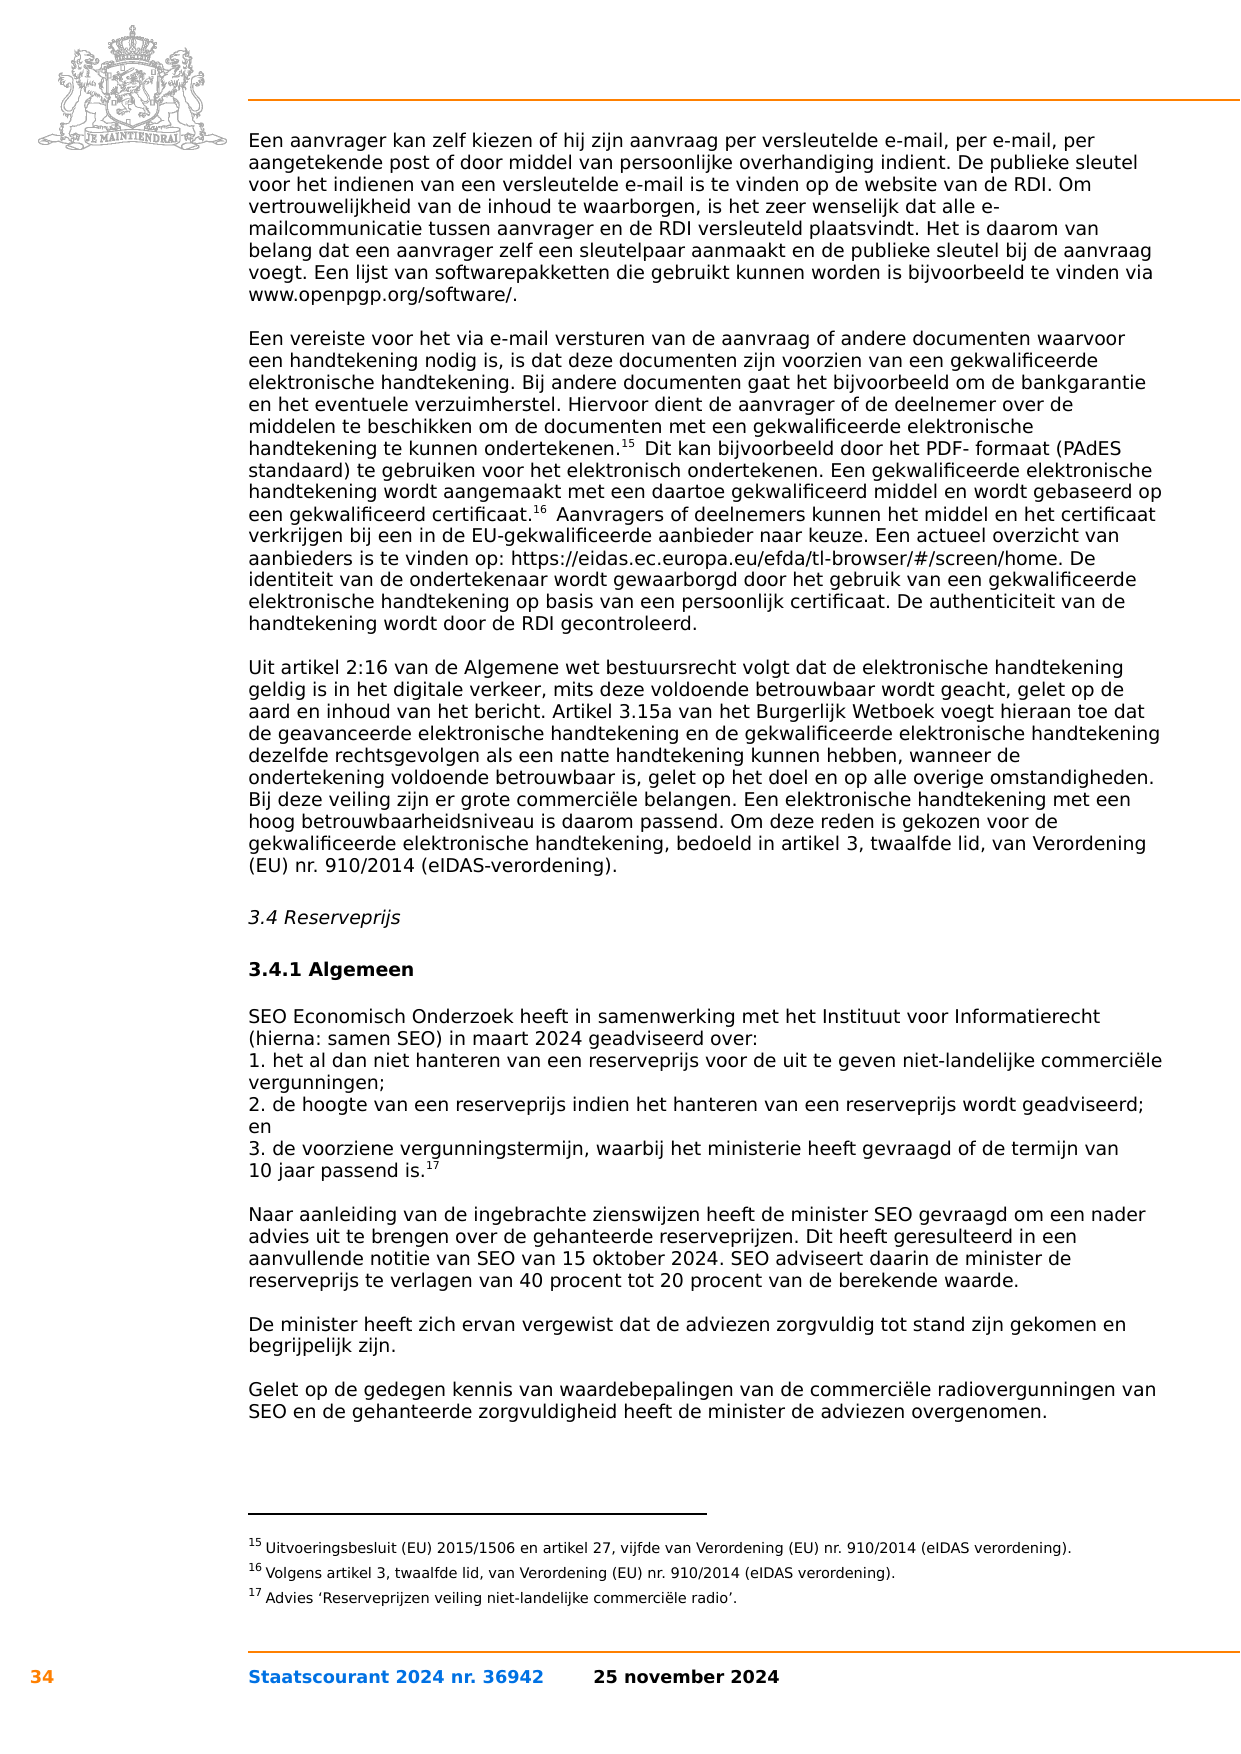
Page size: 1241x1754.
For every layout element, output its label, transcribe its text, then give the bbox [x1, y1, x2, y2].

text De minister heeft zich ervan vergewist dat de adviezen zorgvuldig tot stand zijn gekomen en begrijpelijk zijn. [248, 1313, 1163, 1357]
subtitle 3.4 Reserveprijs [248, 907, 1163, 929]
text Uitvoeringsbesluit (EU) 2015/1506 en artikel 27, vijfde van Verordening (EU) nr. 910/2014 (eIDAS verordening). [248, 1536, 1163, 1558]
text Een vereiste voor het via e-mail versturen van de aanvraag of andere documenten waarvoor een handtekening nodig is, is dat deze documenten zijn voorzien van een gekwalificeerde elektronische handtekening. Bij andere documenten gaat het bijvoorbeeld om de bankgarantie en het eventuele verzuimherstel. Hiervoor dient de aanvrager of de deelnemer over de middelen te beschikken om de documenten met een gekwalificeerde elektronische handtekening te kunnen ondertekenen. Dit kan bijvoorbeeld door het PDF- formaat (PAdES standaard) te gebruiken voor het elektronisch ondertekenen. Een gekwalificeerde elektronische handtekening wordt aangemaakt met een daartoe gekwalificeerd middel en wordt gebaseerd op een gekwalificeerd certificaat. Aanvragers of deelnemers kunnen het middel en het certificaat verkrijgen bij een in de EU-gekwalificeerde aanbieder naar keuze. Een actueel overzicht van aanbieders is te vinden op: https://eidas.ec.europa.eu/efda/tl-browser/#/screen/home. De identiteit van de ondertekenaar wordt gewaarborgd door het gebruik van een gekwalificeerde elektronische handtekening op basis van een persoonlijk certificaat. De authenticiteit van de handtekening wordt door de RDI gecontroleerd. [248, 328, 1163, 635]
text 3. de voorziene vergunningstermijn, waarbij het ministerie heeft gevraagd of de termijn van 10 jaar passend is. [248, 1138, 1163, 1182]
text Volgens artikel 3, twaalfde lid, van Verordening (EU) nr. 910/2014 (eIDAS verordening). [248, 1561, 1163, 1583]
subtitle 3.4.1 Algemeen [248, 959, 1163, 981]
text Een aanvrager kan zelf kiezen of hij zijn aanvraag per versleutelde e-mail, per e-mail, per aangetekende post of door middel van persoonlijke overhandiging indient. De publieke sleutel voor het indienen van een versleutelde e-mail is te vinden op de website van de RDI. Om vertrouwelijkheid van de inhoud te waarborgen, is het zeer wenselijk dat alle e-mailcommunicatie tussen aanvrager en de RDI versleuteld plaatsvindt. Het is daarom van belang dat een aanvrager zelf een sleutelpaar aanmaakt en de publieke sleutel bij de aanvraag voegt. Een lijst van softwarepakketten die gebruikt kunnen worden is bijvoorbeeld te vinden via www.openpgp.org/software/. [248, 130, 1163, 306]
text Gelet op de gedegen kennis van waardebepalingen van de commerciële radiovergunningen van SEO en de gehanteerde zorgvuldigheid heeft de minister de adviezen overgenomen. [248, 1379, 1163, 1423]
text 1. het al dan niet hanteren van een reserveprijs voor de uit te geven niet-landelijke commerciële vergunningen; [248, 1050, 1163, 1094]
text 2. de hoogte van een reserveprijs indien het hanteren van een reserveprijs wordt geadviseerd; en [248, 1094, 1163, 1138]
text Advies ‘Reserveprijzen veiling niet-landelijke commerciële radio’. [248, 1586, 1163, 1608]
text SEO Economisch Onderzoek heeft in samenwerking met het Instituut voor Informatierecht (hierna: samen SEO) in maart 2024 geadviseerd over: [248, 1006, 1163, 1050]
text Uit artikel 2:16 van de Algemene wet bestuursrecht volgt dat de elektronische handtekening geldig is in het digitale verkeer, mits deze voldoende betrouwbaar wordt geacht, gelet op de aard en inhoud van het bericht. Artikel 3.15a van het Burgerlijk Wetboek voegt hieraan toe dat de geavanceerde elektronische handtekening en de gekwalificeerde elektronische handtekening dezelfde rechtsgevolgen als een natte handtekening kunnen hebben, wanneer de ondertekening voldoende betrouwbaar is, gelet op het doel en op alle overige omstandigheden. Bij deze veiling zijn er grote commerciële belangen. Een elektronische handtekening met een hoog betrouwbaarheidsniveau is daarom passend. Om deze reden is gekozen voor de gekwalificeerde elektronische handtekening, bedoeld in artikel 3, twaalfde lid, van Verordening (EU) nr. 910/2014 (eIDAS-verordening). [248, 657, 1163, 877]
picture [38, 25, 227, 150]
text Naar aanleiding van de ingebrachte zienswijzen heeft de minister SEO gevraagd om een nader advies uit te brengen over de gehanteerde reserveprijzen. Dit heeft geresulteerd in een aanvullende notitie van SEO van 15 oktober 2024. SEO adviseert daarin de minister de reserveprijs te verlagen van 40 procent tot 20 procent van de berekende waarde. [248, 1204, 1163, 1292]
